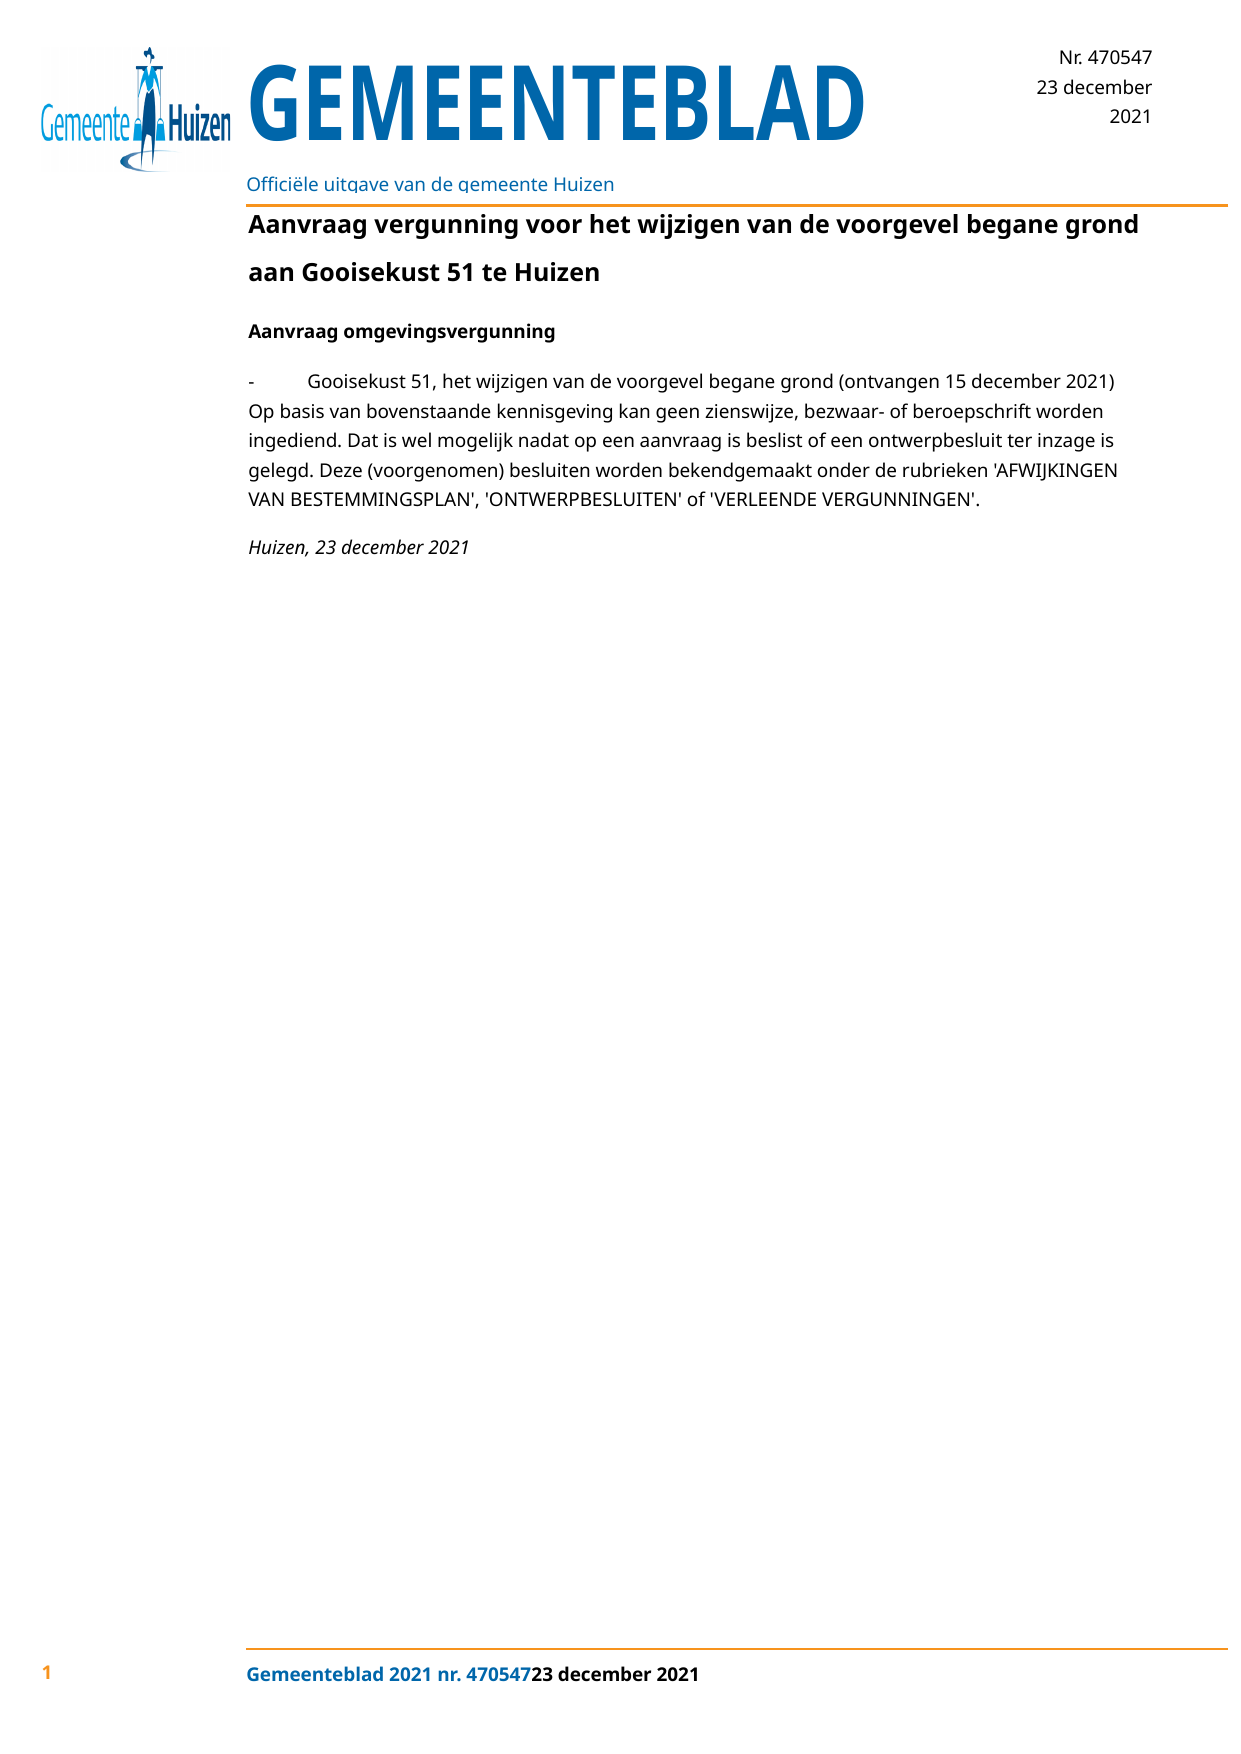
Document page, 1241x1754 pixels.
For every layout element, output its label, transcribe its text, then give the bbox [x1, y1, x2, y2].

text Huizen, 23 december 2021 [248, 534, 1152, 560]
list Gooisekust 51, het wijzigen van de voorgevel begane grond (ontvangen 15 december 2021) [248, 368, 1152, 394]
text Op basis van bovenstaande kennisgeving kan geen zienswijze, bezwaar- of beroepschrift worden ingediend. Dat is wel mogelijk nadat op een aanvraag is beslist of een ontwerpbesluit ter inzage is gelegd. Deze (voorgenomen) besluiten worden bekendgemaakt onder de rubrieken 'AFWIJKINGEN VAN BESTEMMINGSPLAN', 'ONTWERPBESLUITEN' of 'VERLEENDE VERGUNNINGEN'. [248, 398, 1152, 512]
text Aanvraag omgevingsvergunning [248, 318, 1152, 344]
text Aanvraag vergunning voor het wijzigen van de voorgevel begane grond aan Gooisekust 51 te Huizen [248, 207, 1152, 288]
picture [41, 47, 231, 172]
